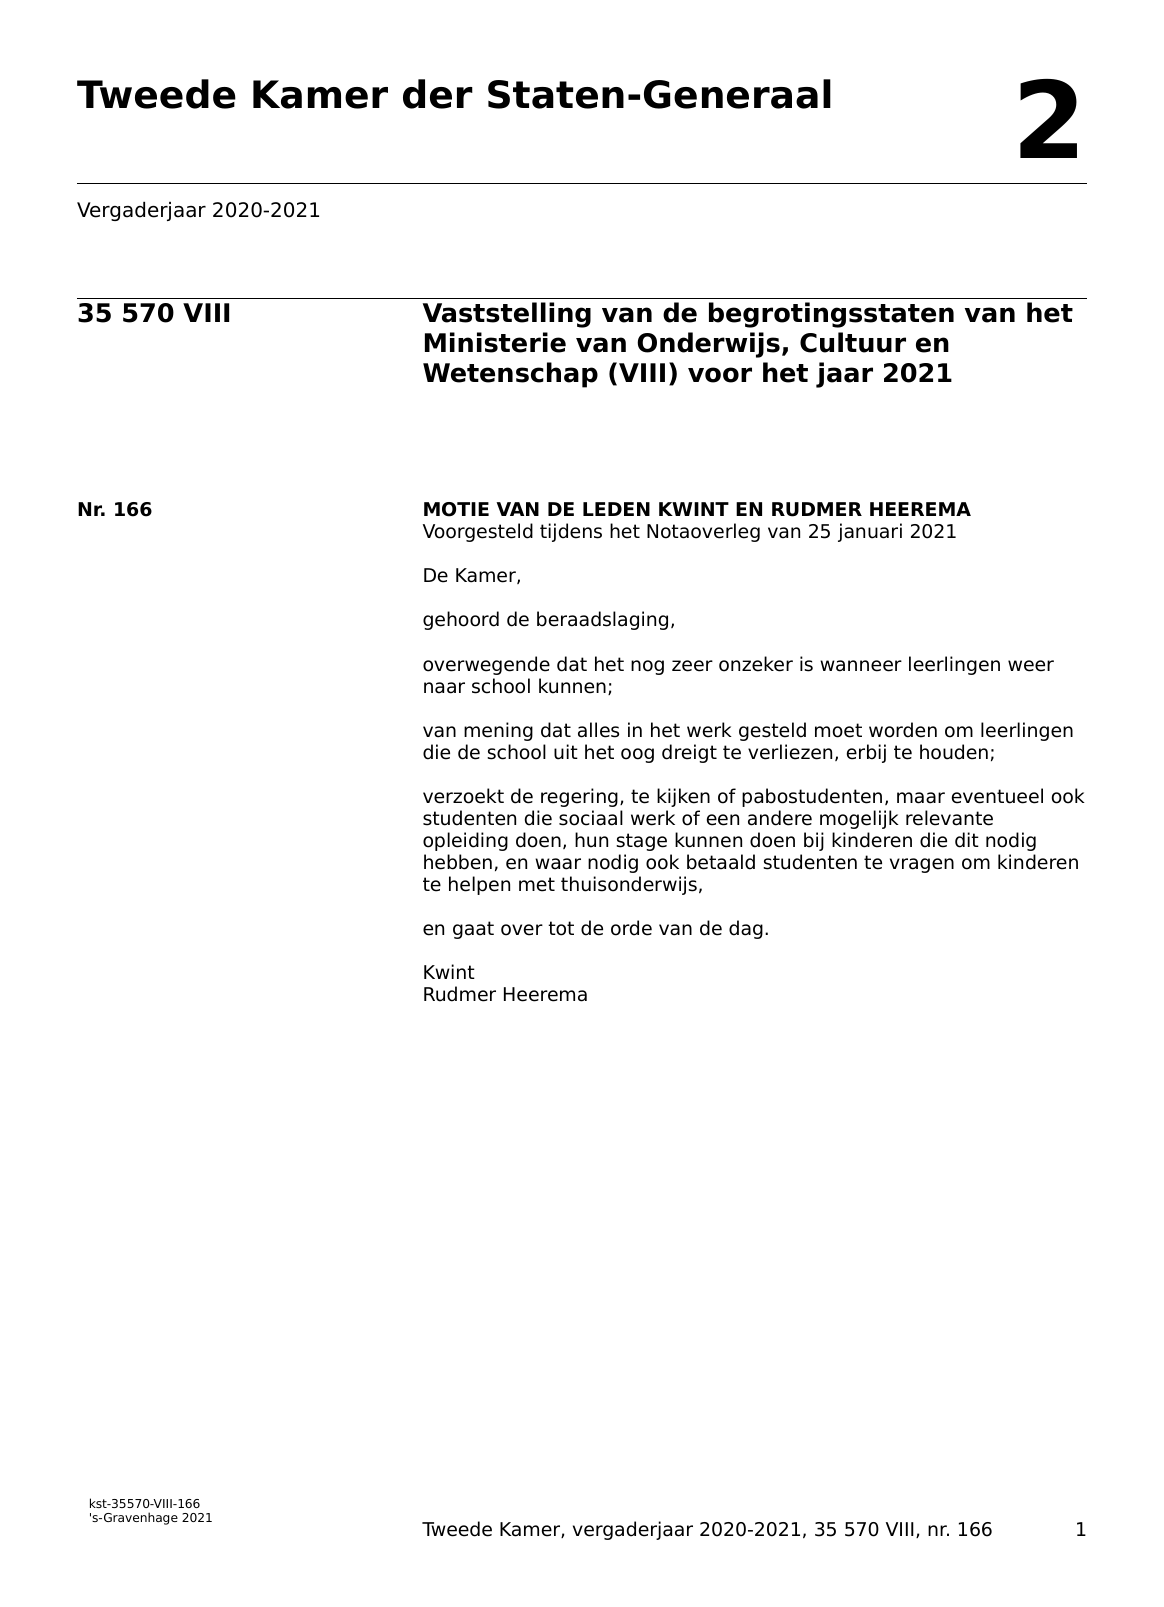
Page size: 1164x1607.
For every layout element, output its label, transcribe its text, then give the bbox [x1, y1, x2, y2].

table_header 2 [886, 59, 1087, 183]
text verzoekt de regering, te kijken of pabostudenten, maar eventueel ook studenten die sociaal werk of een andere mogelijk relevante opleiding doen, hun stage kunnen doen bij kinderen die dit nodig hebben, en waar nodig ook betaald studenten te vragen om kinderen te helpen met thuisonderwijs, [422, 786, 1087, 896]
table_header Tweede Kamer der Staten-Generaal [77, 59, 886, 183]
text Rudmer Heerema [422, 984, 1087, 1006]
text van mening dat alles in het werk gesteld moet worden om leerlingen die de school uit het oog dreigt te verliezen, erbij te houden; [422, 720, 1087, 764]
text De Kamer, [422, 565, 1087, 587]
text 's-Gravenhage 2021 [88, 1511, 323, 1525]
table_cell Vergaderjaar 2020-2021 [77, 184, 1087, 298]
text kst-35570-VIII-166 [88, 1497, 323, 1511]
text Voorgesteld tijdens het Notaoverleg van 25 januari 2021 [422, 521, 1087, 543]
text gehoord de beraadslaging, [422, 609, 1087, 631]
subtitle 35 570 VIII Vaststelling van de begrotingsstaten van het Ministerie van Onderwijs, Cultuur en Wetenschap (VIII) voor het jaar 2021 [77, 299, 1087, 388]
text Kwint [422, 962, 1087, 984]
text en gaat over tot de orde van de dag. [422, 918, 1087, 940]
text overwegende dat het nog zeer onzeker is wanneer leerlingen weer naar school kunnen; [422, 653, 1087, 697]
subtitle Nr. 166 MOTIE VAN DE LEDEN KWINT EN RUDMER HEEREMA [77, 499, 1087, 521]
